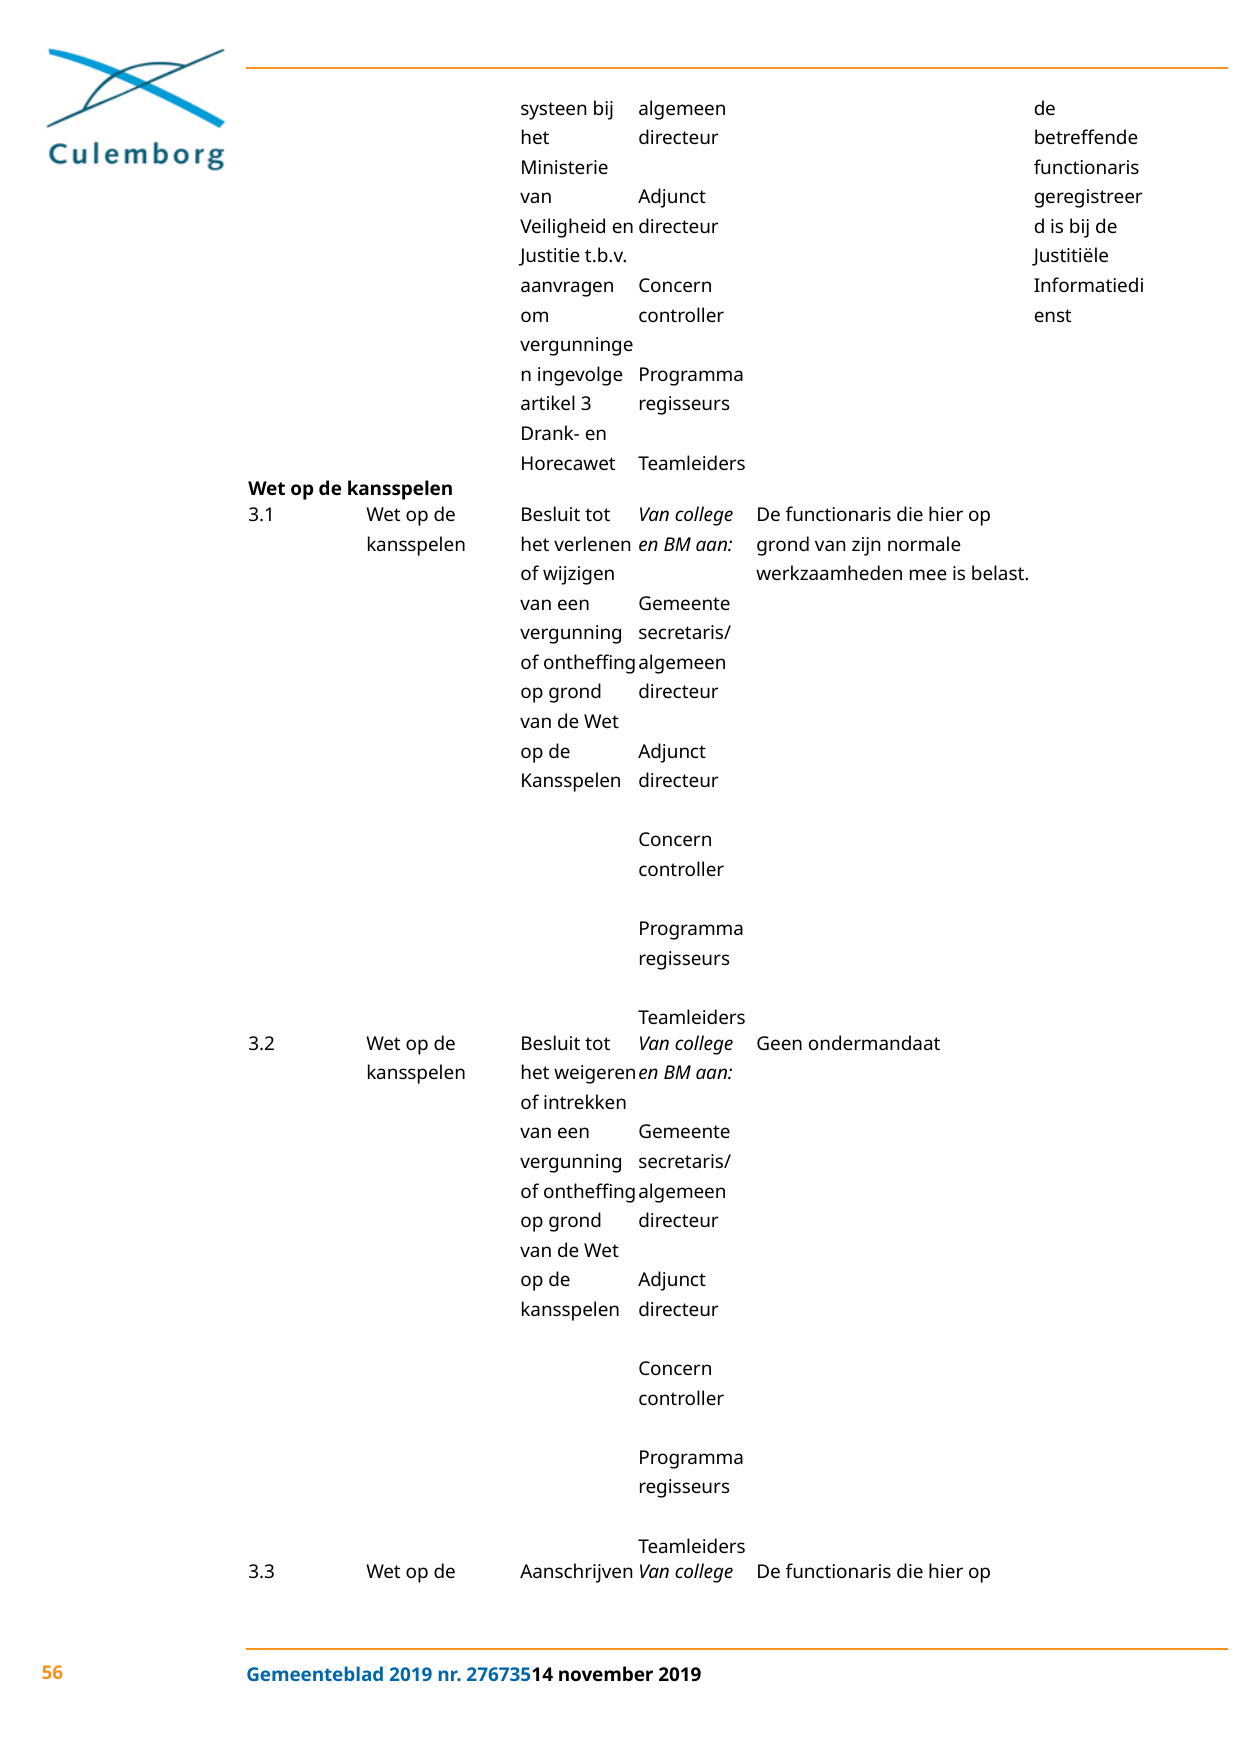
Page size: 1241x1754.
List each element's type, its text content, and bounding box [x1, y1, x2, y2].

table_cell Van college [638, 1559, 756, 1584]
table_cell 3.1 [248, 501, 366, 1030]
table_cell Wet op de [366, 1559, 520, 1584]
table_cell [1034, 1030, 1152, 1558]
table_cell Aanschrijven [520, 1559, 638, 1584]
table_cell [756, 95, 1033, 476]
table_cell [366, 95, 520, 476]
table_cell De functionaris die hier op grond van zijn normale werkzaamheden mee is belast. [756, 501, 1033, 1030]
table_cell 3.2 [248, 1030, 366, 1558]
table_cell Besluit tot het weigeren of intrekken van een vergunning of ontheffing op grond van de Wet op de kansspelen [520, 1030, 638, 1558]
table_cell [1034, 501, 1152, 1030]
table_cell Geen ondermandaat [756, 1030, 1033, 1558]
picture [41, 47, 231, 172]
table_cell Besluit tot het verlenen of wijzigen van een vergunning of ontheffing op grond van de Wet op de Kansspelen [520, 501, 638, 1030]
table_cell [1034, 1559, 1152, 1584]
table_cell Van college en BM aan: Gemeente secretaris/ algemeen directeur Adjunct directeur Concern controller Programma regisseurs Teamleiders [638, 501, 756, 1030]
table_cell algemeen directeur Adjunct directeur Concern controller Programma regisseurs Teamleiders [638, 95, 756, 476]
table_cell Wet op de kansspelen [366, 501, 520, 1030]
table_cell Wet op de kansspelen [248, 476, 1152, 501]
table_cell 3.3 [248, 1559, 366, 1584]
table_cell De functionaris die hier op [756, 1559, 1033, 1584]
table_cell systeen bij het Ministerie van Veiligheid en Justitie t.b.v. aanvragen om vergunningen ingevolge artikel 3 Drank- en Horecawet [520, 95, 638, 476]
table_cell Wet op de kansspelen [366, 1030, 520, 1558]
table_cell Van college en BM aan: Gemeente secretaris/ algemeen directeur Adjunct directeur Concern controller Programma regisseurs Teamleiders [638, 1030, 756, 1558]
table_cell de betreffende functionaris geregistreerd is bij de Justitiële Informatiedienst [1034, 95, 1152, 476]
table_cell [248, 95, 366, 476]
